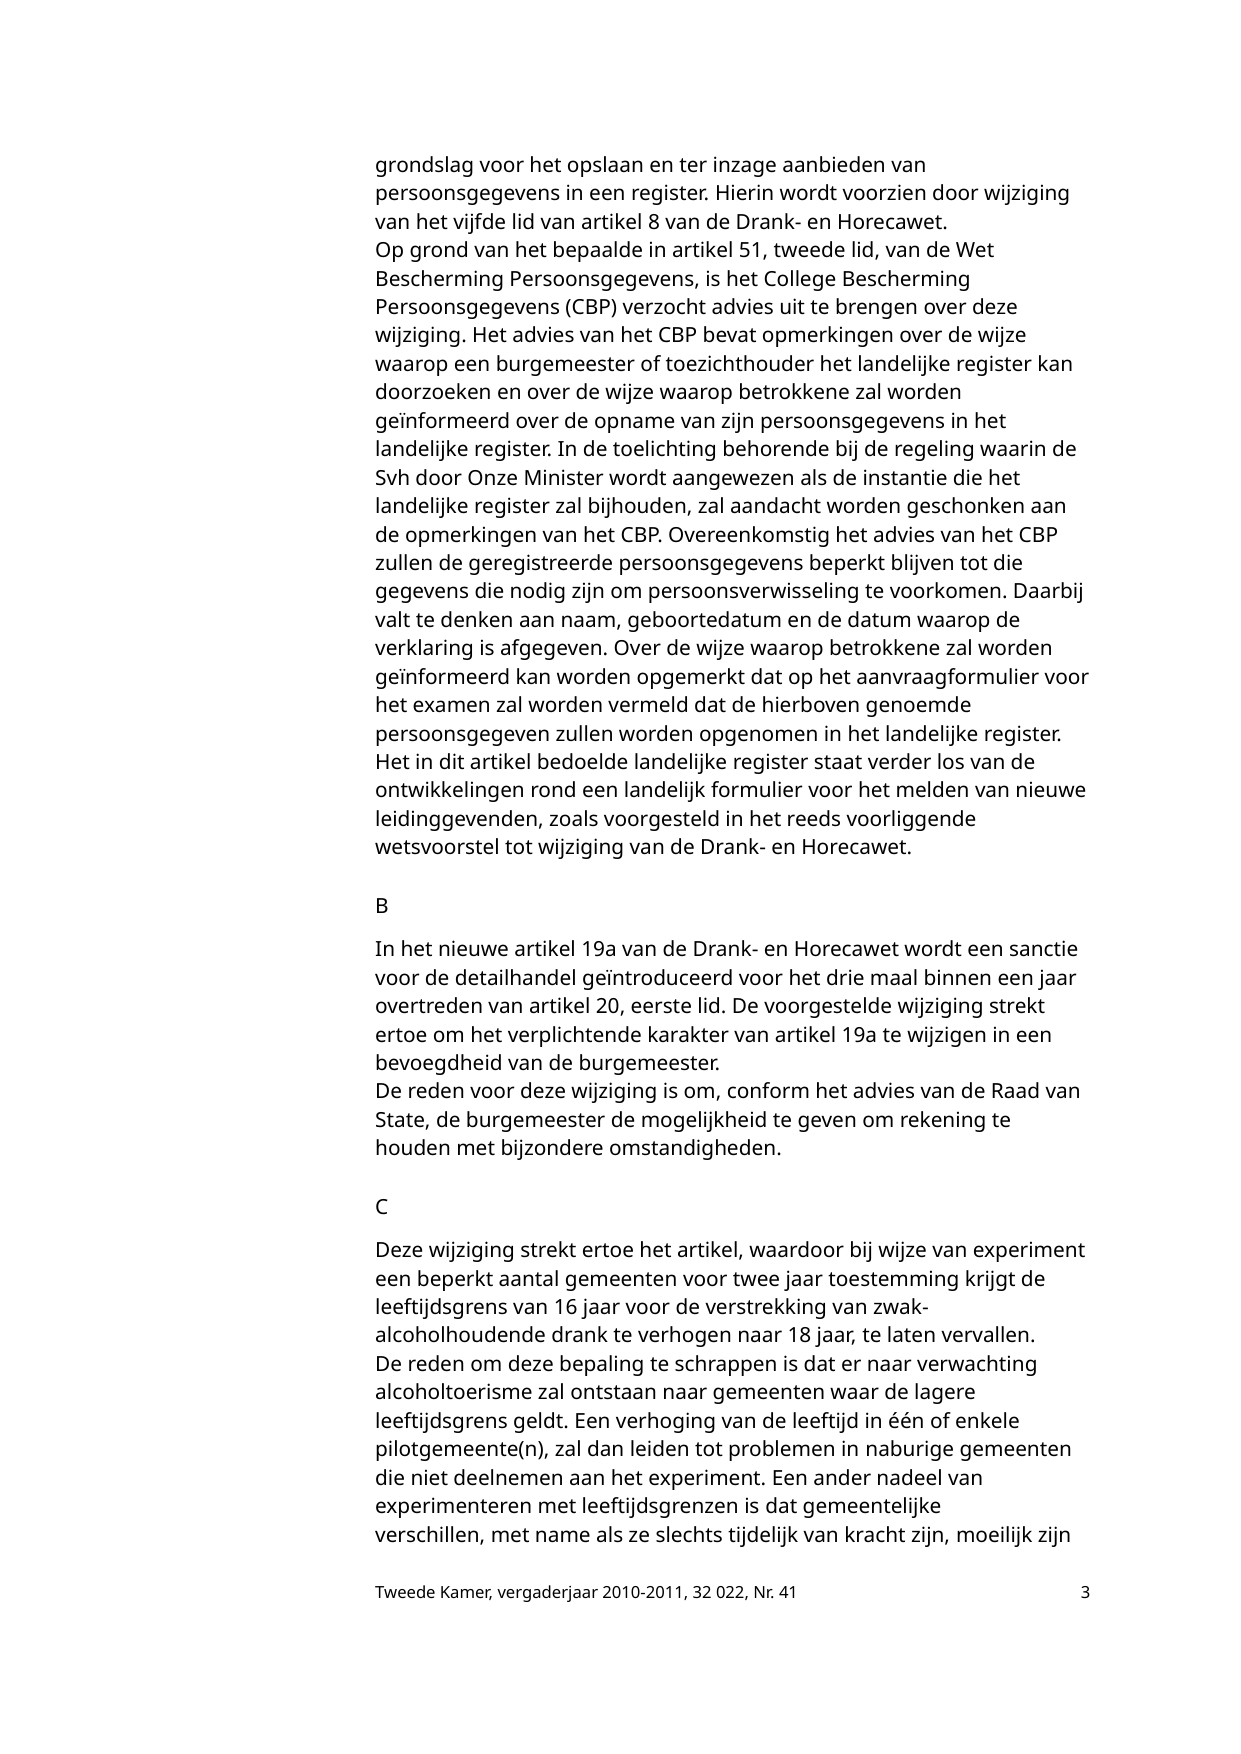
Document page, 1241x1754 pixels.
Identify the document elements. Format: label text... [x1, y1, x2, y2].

text De reden voor deze wijziging is om, conform het advies van de Raad van State, de burgemeester de mogelijkheid te geven om rekening te houden met bijzondere omstandigheden. [375, 1077, 1090, 1162]
text grondslag voor het opslaan en ter inzage aanbieden van persoonsgegevens in een register. Hierin wordt voorzien door wijziging van het vijfde lid van artikel 8 van de Drank- en Horecawet. [375, 150, 1090, 235]
text De reden om deze bepaling te schrappen is dat er naar verwachting alcoholtoerisme zal ontstaan naar gemeenten waar de lagere leeftijdsgrens geldt. Een verhoging van de leeftijd in één of enkele pilotgemeente(n), zal dan leiden tot problemen in naburige gemeenten die niet deelnemen aan het experiment. Een ander nadeel van experimenteren met leeftijdsgrenzen is dat gemeentelijke verschillen, met name als ze slechts tijdelijk van kracht zijn, moeilijk zijn [375, 1349, 1090, 1548]
text Deze wijziging strekt ertoe het artikel, waardoor bij wijze van experiment een beperkt aantal gemeenten voor twee jaar toestemming krijgt de leeftijdsgrens van 16 jaar voor de verstrekking van zwak-alcoholhoudende drank te verhogen naar 18 jaar, te laten vervallen. [375, 1235, 1090, 1349]
text In het nieuwe artikel 19a van de Drank- en Horecawet wordt een sanctie voor de detailhandel geïntroduceerd voor het drie maal binnen een jaar overtreden van artikel 20, eerste lid. De voorgestelde wijziging strekt ertoe om het verplichtende karakter van artikel 19a te wijzigen in een bevoegdheid van de burgemeester. [375, 934, 1090, 1077]
text Op grond van het bepaalde in artikel 51, tweede lid, van de Wet Bescherming Persoonsgegevens, is het College Bescherming Persoonsgegevens (CBP) verzocht advies uit te brengen over deze wijziging. Het advies van het CBP bevat opmerkingen over de wijze waarop een burgemeester of toezichthouder het landelijke register kan doorzoeken en over de wijze waarop betrokkene zal worden geïnformeerd over de opname van zijn persoonsgegevens in het landelijke register. In de toelichting behorende bij de regeling waarin de Svh door Onze Minister wordt aangewezen als de instantie die het landelijke register zal bijhouden, zal aandacht worden geschonken aan de opmerkingen van het CBP. Overeenkomstig het advies van het CBP zullen de geregistreerde persoonsgegevens beperkt blijven tot die gegevens die nodig zijn om persoonsverwisseling te voorkomen. Daarbij valt te denken aan naam, geboortedatum en de datum waarop de verklaring is afgegeven. Over de wijze waarop betrokkene zal worden geïnformeerd kan worden opgemerkt dat op het aanvraagformulier voor het examen zal worden vermeld dat de hierboven genoemde persoonsgegeven zullen worden opgenomen in het landelijke register. Het in dit artikel bedoelde landelijke register staat verder los van de ontwikkelingen rond een landelijk formulier voor het melden van nieuwe leidinggevenden, zoals voorgesteld in het reeds voorliggende wetsvoorstel tot wijziging van de Drank- en Horecawet. [375, 235, 1090, 861]
text B [375, 891, 1090, 919]
text C [375, 1192, 1090, 1220]
